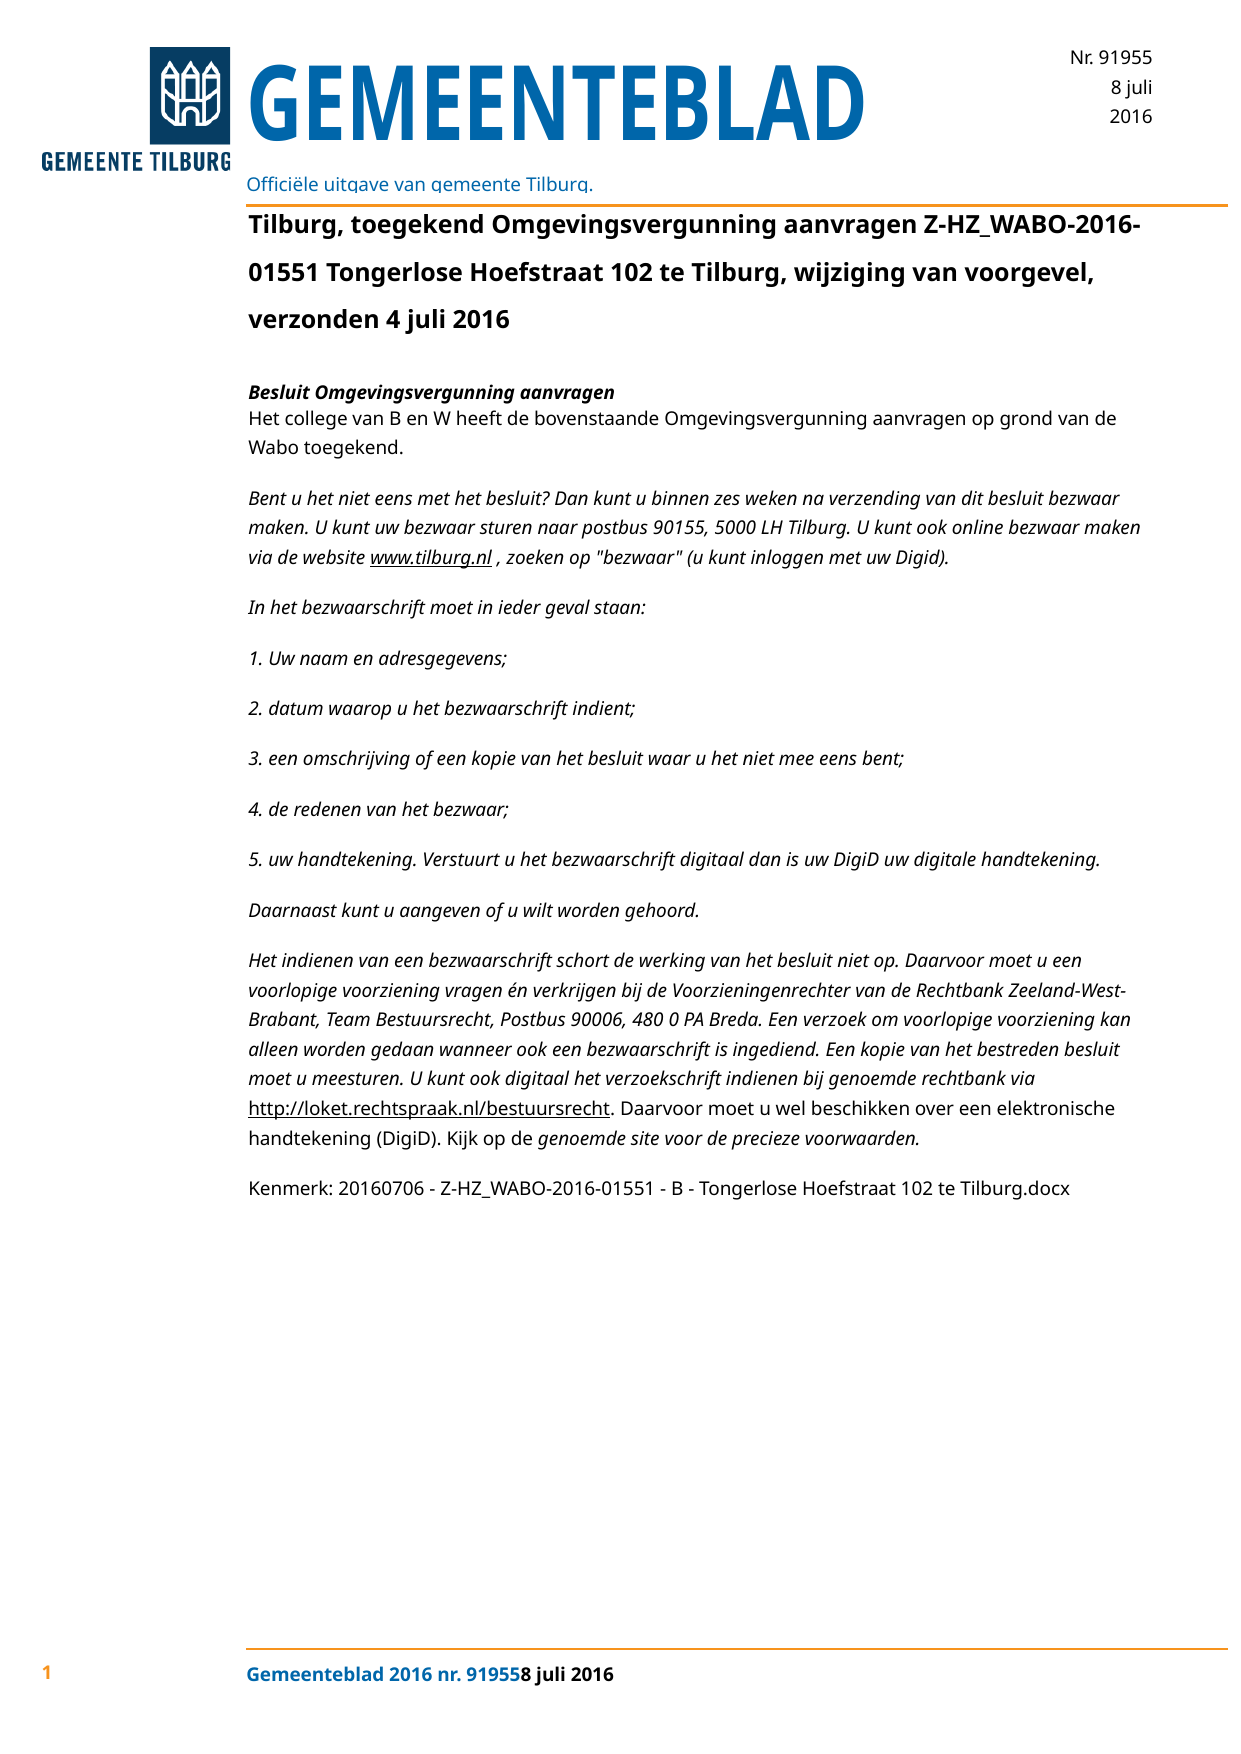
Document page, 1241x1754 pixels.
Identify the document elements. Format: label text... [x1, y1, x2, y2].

text 2. datum waarop u het bezwaarschrift indient; [248, 695, 1152, 721]
text Besluit Omgevingsvergunning aanvragen [248, 379, 1152, 405]
text Het college van B en W heeft de bovenstaande Omgevingsvergunning aanvragen op grond van de Wabo toegekend. [248, 405, 1152, 460]
text Het indienen van een bezwaarschrift schort de werking van het besluit niet op. Daarvoor moet u een voorlopige voorziening vragen én verkrijgen bij de Voorzieningenrechter van de Rechtbank Zeeland-West-Brabant, Team Bestuursrecht, Postbus 90006, 480 0 PA Breda. Een verzoek om voorlopige voorziening kan alleen worden gedaan wanneer ook een bezwaarschrift is ingediend. Een kopie van het bestreden besluit moet u meesturen. U kunt ook digitaal het verzoekschrift indienen bij genoemde rechtbank via http://loket.rechtspraak.nl/bestuursrecht. Daarvoor moet u wel beschikken over een elektronische handtekening (DigiD). Kijk op de genoemde site voor de precieze voorwaarden. [248, 947, 1152, 1151]
text Kenmerk: 20160706 - Z-HZ_WABO-2016-01551 - B - Tongerlose Hoefstraat 102 te Tilburg.docx [248, 1175, 1152, 1201]
text 1. Uw naam en adresgegevens; [248, 645, 1152, 671]
text Daarnaast kunt u aangeven of u wilt worden gehoord. [248, 897, 1152, 923]
text 4. de redenen van het bezwaar; [248, 796, 1152, 822]
text 3. een omschrijving of een kopie van het besluit waar u het niet mee eens bent; [248, 746, 1152, 771]
text 5. uw handtekening. Verstuurt u het bezwaarschrift digitaal dan is uw DigiD uw digitale handtekening. [248, 846, 1152, 872]
text Tilburg, toegekend Omgevingsvergunning aanvragen Z-HZ_WABO-2016-01551 Tongerlose Hoefstraat 102 te Tilburg, wijziging van voorgevel, verzonden 4 juli 2016 [248, 207, 1152, 336]
text Bent u het niet eens met het besluit? Dan kunt u binnen zes weken na verzending van dit besluit bezwaar maken. U kunt uw bezwaar sturen naar postbus 90155, 5000 LH Tilburg. U kunt ook online bezwaar maken via de website www.tilburg.nl , zoeken op "bezwaar" (u kunt inloggen met uw Digid). [248, 485, 1152, 570]
picture [41, 47, 231, 172]
text In het bezwaarschrift moet in ieder geval staan: [248, 594, 1152, 620]
